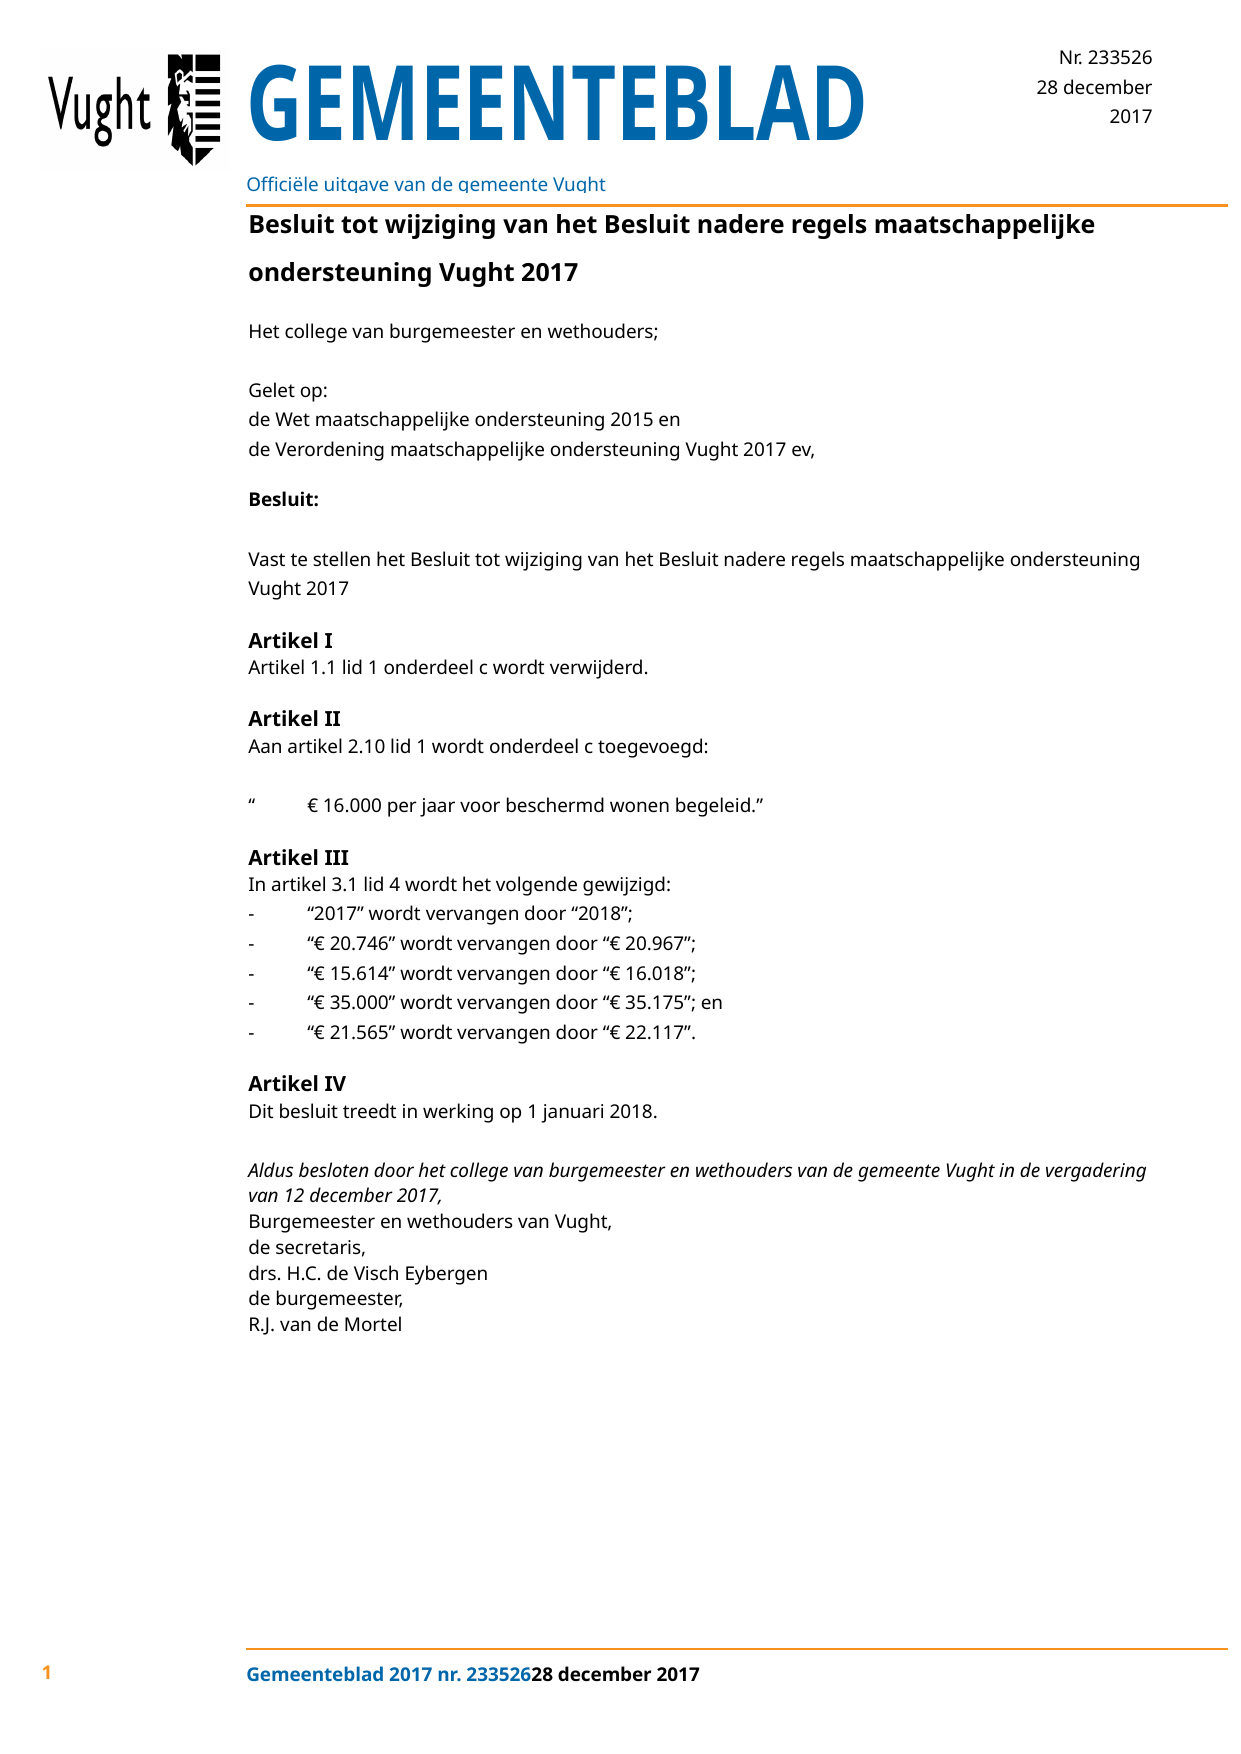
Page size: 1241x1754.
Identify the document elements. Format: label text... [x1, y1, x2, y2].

text Artikel IV [248, 1069, 1152, 1098]
list “€ 15.614” wordt vervangen door “€ 16.018”; [248, 960, 1152, 986]
list € 16.000 per jaar voor beschermd wonen begeleid.” [248, 792, 1152, 818]
text Burgemeester en wethouders van Vught, [248, 1208, 1152, 1234]
text Gelet op: [248, 377, 1152, 403]
text R.J. van de Mortel [248, 1311, 1152, 1337]
text Artikel II [248, 704, 1152, 733]
text Besluit: [248, 487, 1152, 512]
text de burgemeester, [248, 1286, 1152, 1311]
text Het college van burgemeester en wethouders; [248, 318, 1152, 344]
text de secretaris, [248, 1234, 1152, 1260]
text Artikel I [248, 626, 1152, 654]
text Besluit tot wijziging van het Besluit nadere regels maatschappelijke ondersteuning Vught 2017 [248, 207, 1152, 288]
text Vast te stellen het Besluit tot wijziging van het Besluit nadere regels maatschappelijke ondersteuning Vught 2017 [248, 546, 1152, 601]
text drs. H.C. de Visch Eybergen [248, 1260, 1152, 1286]
list “€ 21.565” wordt vervangen door “€ 22.117”. [248, 1019, 1152, 1045]
text Aldus besloten door het college van burgemeester en wethouders van de gemeente Vught in de vergadering van 12 december 2017, [248, 1157, 1152, 1208]
text Artikel III [248, 843, 1152, 871]
text In artikel 3.1 lid 4 wordt het volgende gewijzigd: [248, 871, 1152, 897]
text Artikel 1.1 lid 1 onderdeel c wordt verwijderd. [248, 654, 1152, 680]
list “2017” wordt vervangen door “2018”; [248, 901, 1152, 926]
picture [41, 47, 231, 172]
text de Verordening maatschappelijke ondersteuning Vught 2017 ev, [248, 436, 1152, 462]
text de Wet maatschappelijke ondersteuning 2015 en [248, 407, 1152, 432]
list “€ 35.000” wordt vervangen door “€ 35.175”; en [248, 989, 1152, 1015]
text Aan artikel 2.10 lid 1 wordt onderdeel c toegevoegd: [248, 733, 1152, 759]
list “€ 20.746” wordt vervangen door “€ 20.967”; [248, 930, 1152, 956]
text Dit besluit treedt in werking op 1 januari 2018. [248, 1098, 1152, 1123]
